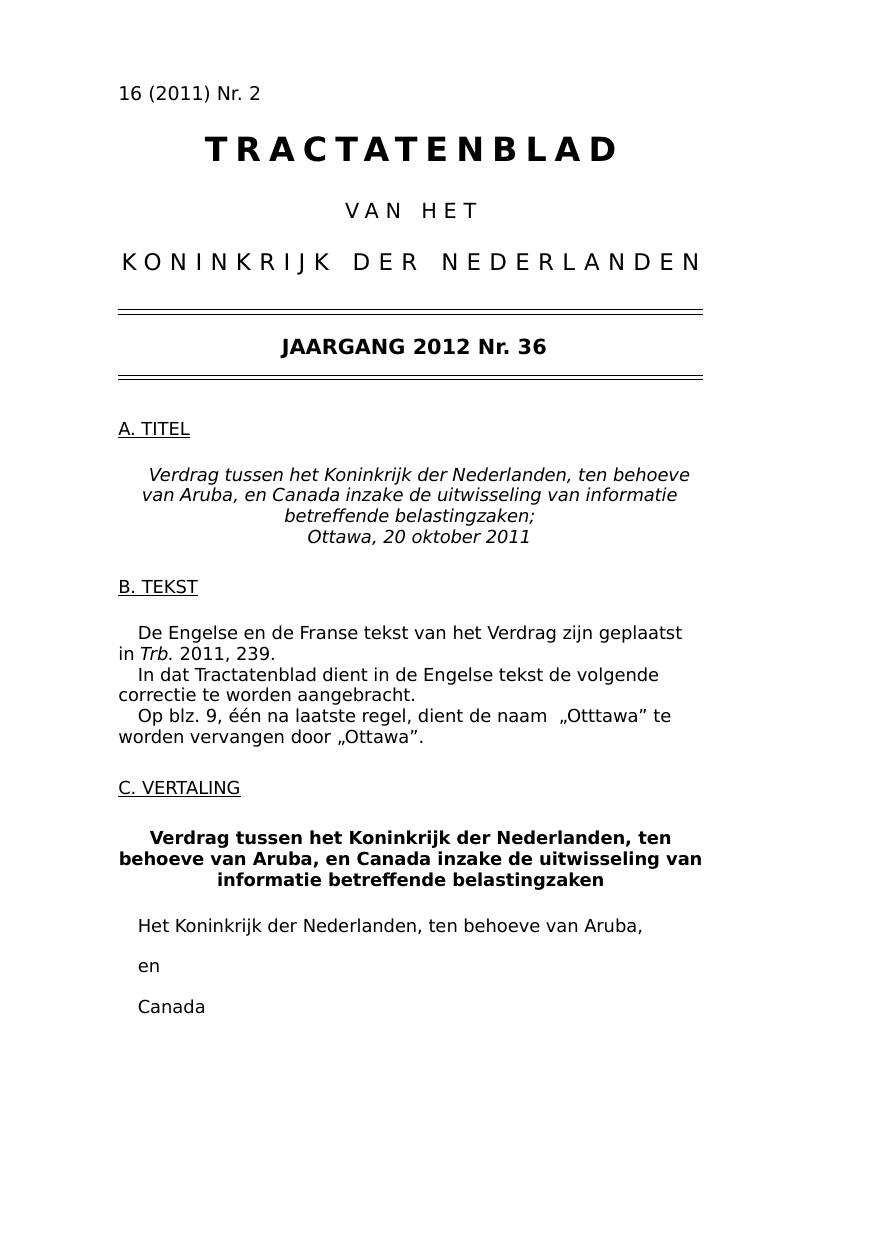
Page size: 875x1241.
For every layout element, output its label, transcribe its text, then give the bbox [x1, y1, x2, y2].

subtitle Verdrag tussen het Koninkrijk der Nederlanden, ten behoeve van Aruba, en Canada inzake de uitwisseling van informatie betreffende belastingzaken [118, 828, 703, 890]
text Canada [118, 997, 703, 1018]
text Ottawa, 20 oktober 2011 [118, 527, 703, 547]
text Het Koninkrijk der Nederlanden, ten behoeve van Aruba, [118, 915, 703, 936]
text TRACTATENBLAD [118, 130, 703, 169]
subtitle B. TEKST [118, 577, 703, 598]
text JAARGANG 2012 Nr. 36 [118, 335, 703, 359]
text 16 (2011) Nr. 2 [118, 83, 703, 105]
subtitle A. TITEL [118, 419, 703, 439]
text In dat Tractatenblad dient in de Engelse tekst de volgende correctie te worden aangebracht. [118, 664, 703, 706]
text en [118, 956, 703, 977]
text KONINKRIJK DER NEDERLANDEN [118, 249, 703, 276]
text De Engelse en de Franse tekst van het Verdrag zijn geplaatst in Trb. 2011, 239. [118, 623, 703, 664]
text Op blz. 9, één na laatste regel, dient de naam „Otttawa” te worden vervangen door „Ottawa”. [118, 706, 703, 747]
text VAN HET [118, 199, 703, 223]
subtitle C. VERTALING [118, 777, 703, 798]
text Verdrag tussen het Koninkrijk der Nederlanden, ten behoeve van Aruba, en Canada inzake de uitwisseling van informatie betreffende belastingzaken; [118, 464, 703, 527]
